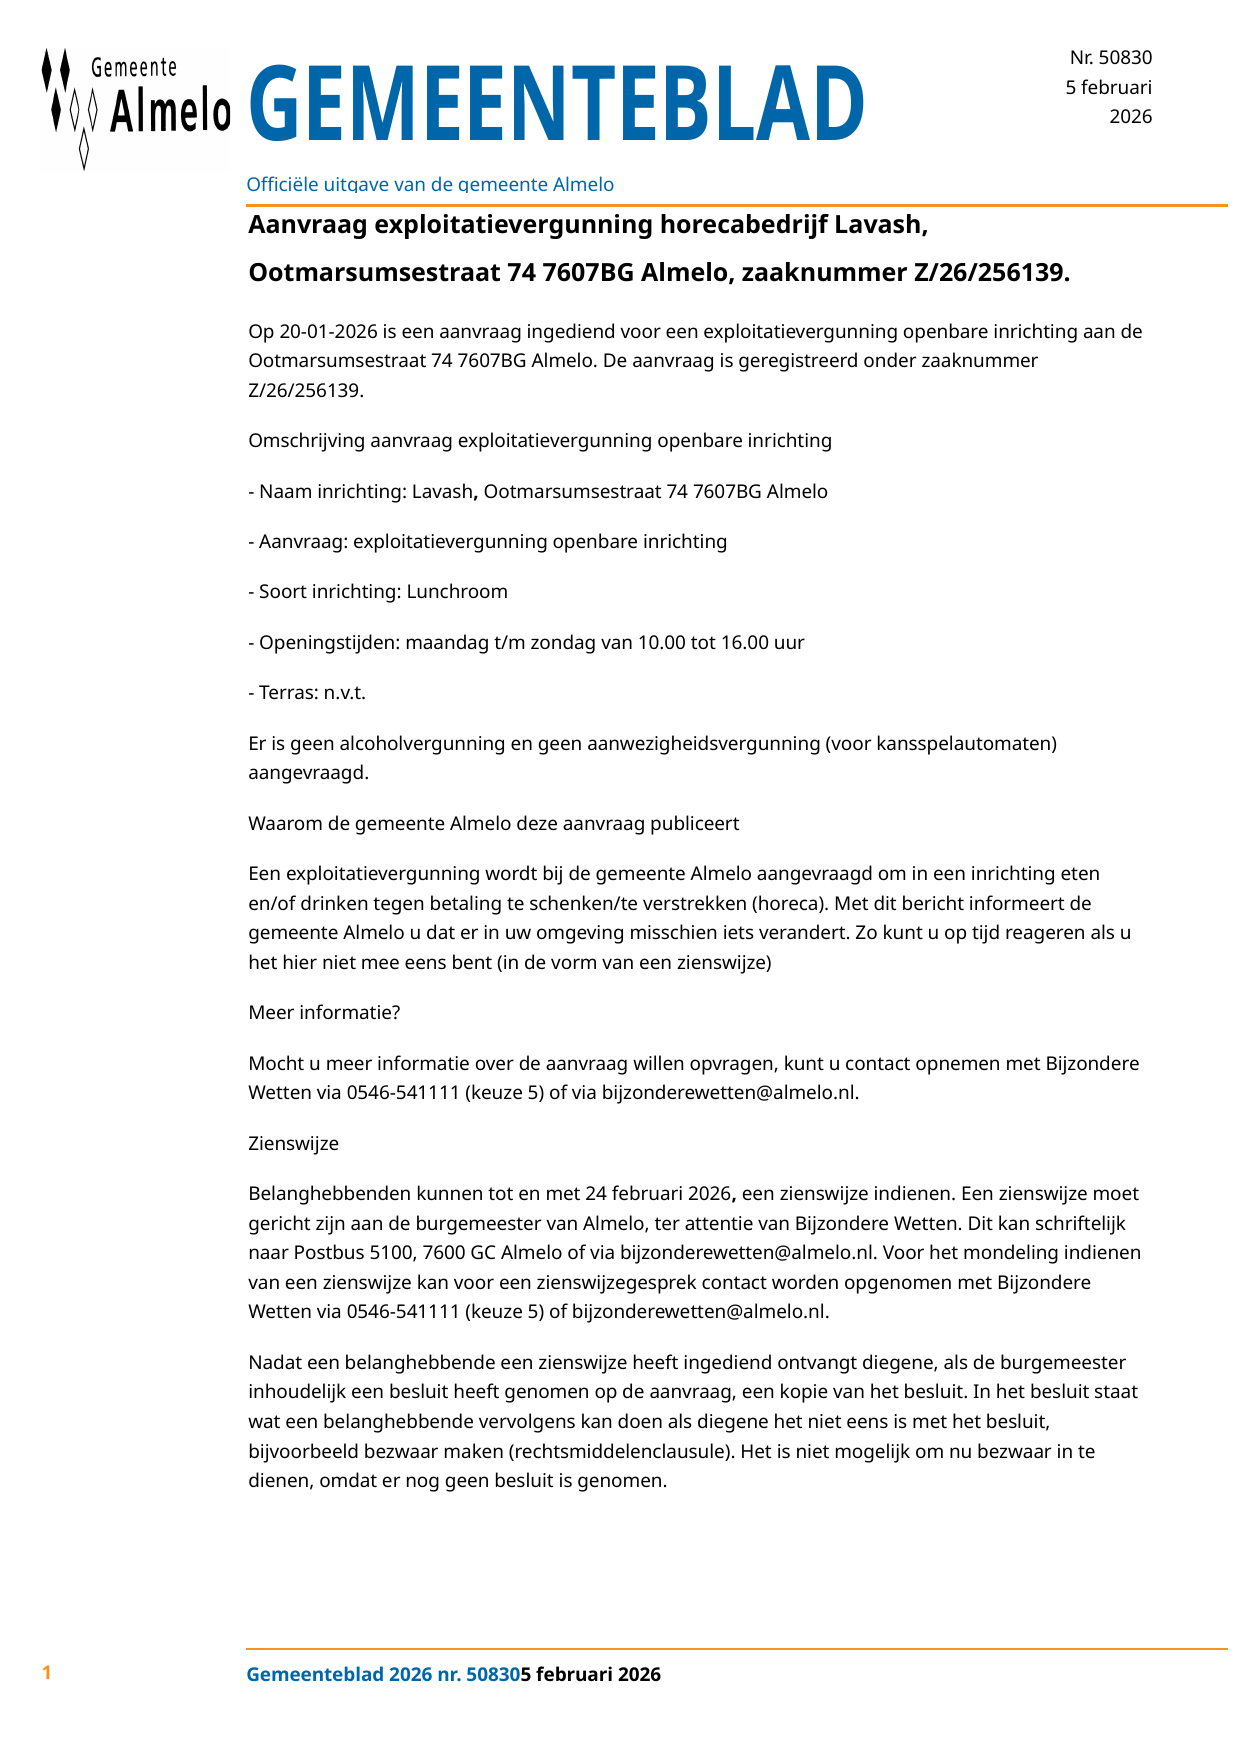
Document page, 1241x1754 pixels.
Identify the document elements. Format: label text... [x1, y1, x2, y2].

text Omschrijving aanvraag exploitatievergunning openbare inrichting [248, 427, 1152, 453]
text - Openingstijden: maandag t/m zondag van 10.00 tot 16.00 uur [248, 629, 1152, 655]
text Zienswijze [248, 1130, 1152, 1156]
text Belanghebbenden kunnen tot en met 24 februari 2026, een zienswijze indienen. Een zienswijze moet gericht zijn aan de burgemeester van Almelo, ter attentie van Bijzondere Wetten. Dit kan schriftelijk naar Postbus 5100, 7600 GC Almelo of via bijzonderewetten@almelo.nl. Voor het mondeling indienen van een zienswijze kan voor een zienswijzegesprek contact worden opgenomen met Bijzondere Wetten via 0546-541111 (keuze 5) of bijzonderewetten@almelo.nl. [248, 1180, 1152, 1324]
text Een exploitatievergunning wordt bij de gemeente Almelo aangevraagd om in een inrichting eten en/of drinken tegen betaling te schenken/te verstrekken (horeca). Met dit bericht informeert de gemeente Almelo u dat er in uw omgeving misschien iets verandert. Zo kunt u op tijd reageren als u het hier niet mee eens bent (in de vorm van een zienswijze) [248, 860, 1152, 975]
picture [41, 47, 231, 172]
text Meer informatie? [248, 999, 1152, 1025]
text Op 20-01-2026 is een aanvraag ingediend voor een exploitatievergunning openbare inrichting aan de Ootmarsumsestraat 74 7607BG Almelo. De aanvraag is geregistreerd onder zaaknummer Z/26/256139. [248, 318, 1152, 403]
text Waarom de gemeente Almelo deze aanvraag publiceert [248, 810, 1152, 836]
text Nadat een belanghebbende een zienswijze heeft ingediend ontvangt diegene, als de burgemeester inhoudelijk een besluit heeft genomen op de aanvraag, een kopie van het besluit. In het besluit staat wat een belanghebbende vervolgens kan doen als diegene het niet eens is met het besluit, bijvoorbeeld bezwaar maken (rechtsmiddelenclausule). Het is niet mogelijk om nu bezwaar in te dienen, omdat er nog geen besluit is genomen. [248, 1349, 1152, 1493]
text Er is geen alcoholvergunning en geen aanwezigheidsvergunning (voor kansspelautomaten) aangevraagd. [248, 730, 1152, 785]
text - Soort inrichting: Lunchroom [248, 579, 1152, 604]
text Aanvraag exploitatievergunning horecabedrijf Lavash, Ootmarsumsestraat 74 7607BG Almelo, zaaknummer Z/26/256139. [248, 207, 1152, 288]
text - Terras: n.v.t. [248, 679, 1152, 705]
text Mocht u meer informatie over de aanvraag willen opvragen, kunt u contact opnemen met Bijzondere Wetten via 0546-541111 (keuze 5) of via bijzonderewetten@almelo.nl. [248, 1050, 1152, 1105]
text - Naam inrichting: Lavash, Ootmarsumsestraat 74 7607BG Almelo [248, 478, 1152, 504]
text - Aanvraag: exploitatievergunning openbare inrichting [248, 528, 1152, 554]
